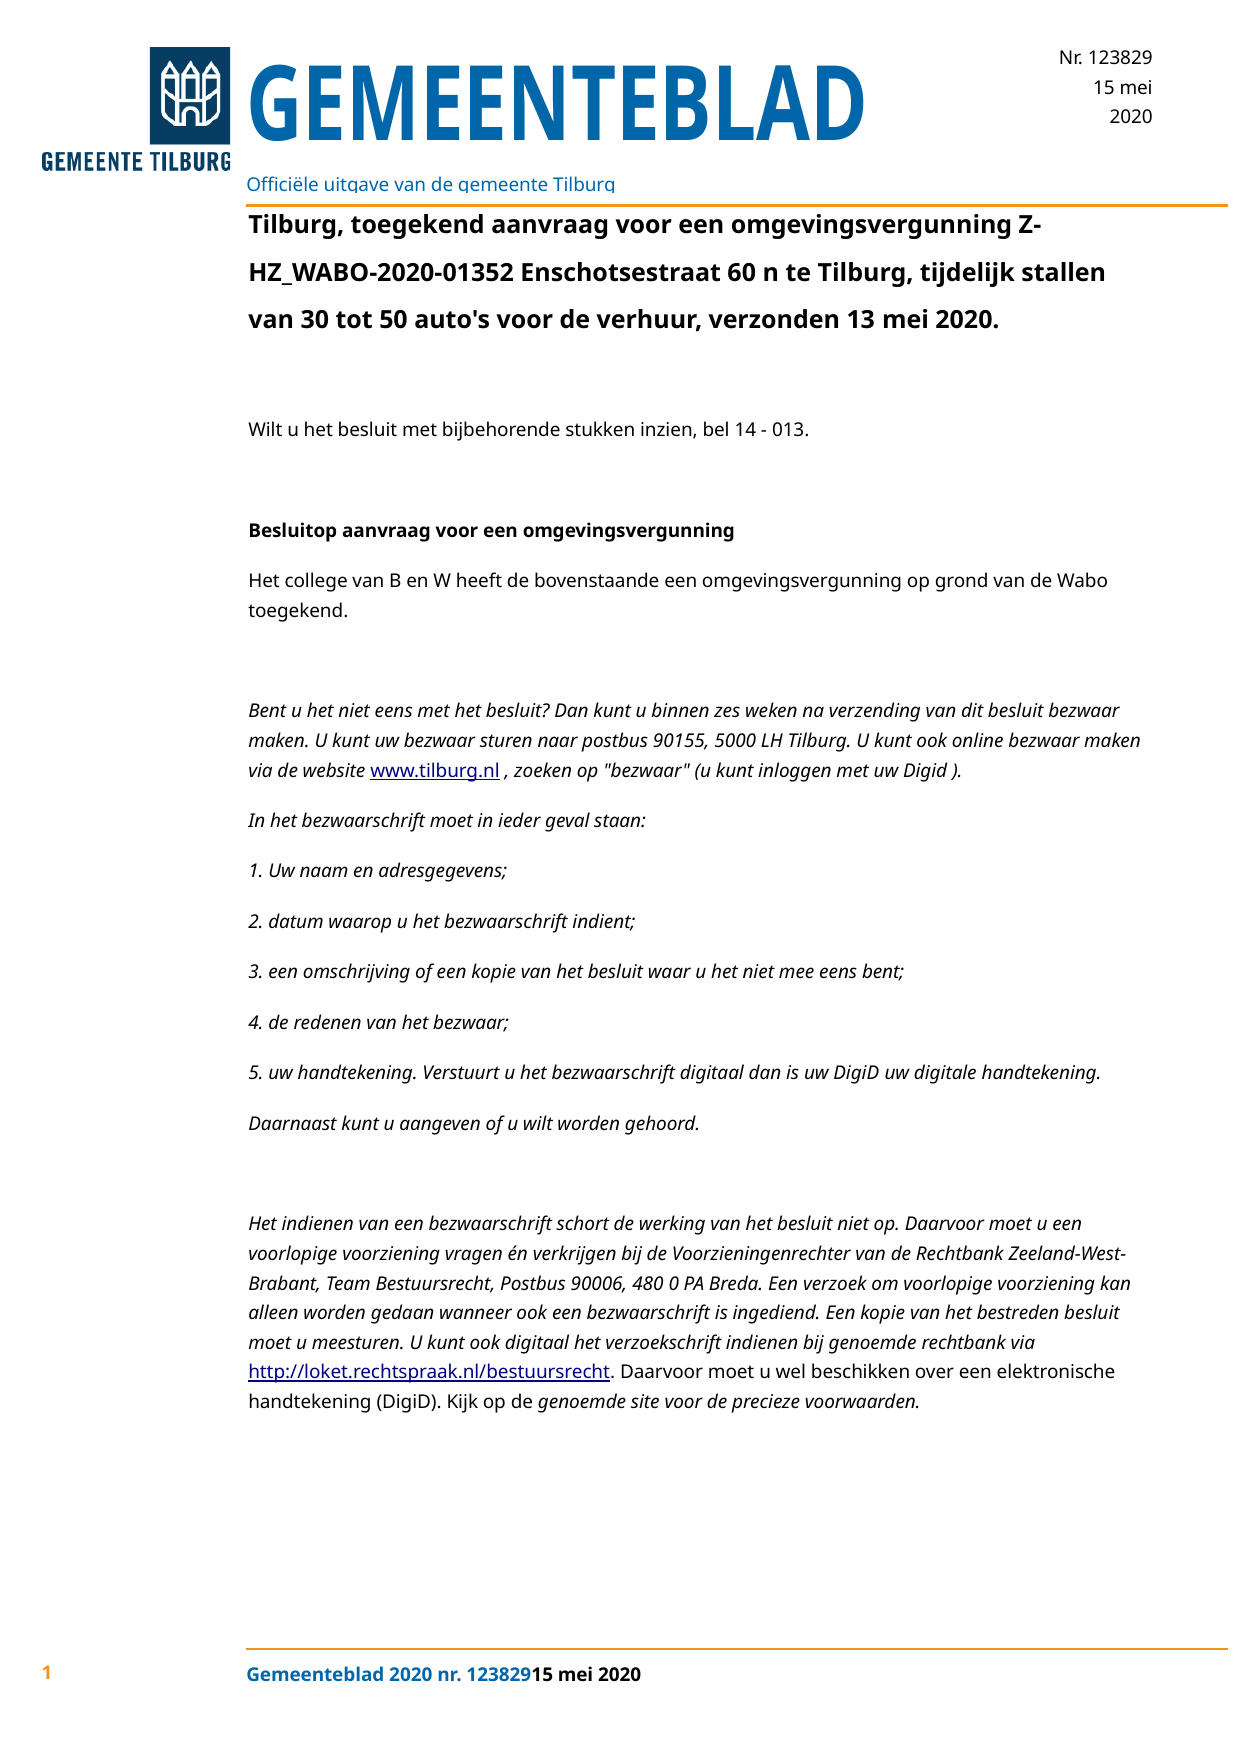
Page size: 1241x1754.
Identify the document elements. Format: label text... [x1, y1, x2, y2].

text Daarnaast kunt u aangeven of u wilt worden gehoord. [248, 1110, 1152, 1135]
text 2. datum waarop u het bezwaarschrift indient; [248, 908, 1152, 934]
text 3. een omschrijving of een kopie van het besluit waar u het niet mee eens bent; [248, 958, 1152, 984]
text Het indienen van een bezwaarschrift schort de werking van het besluit niet op. Daarvoor moet u een voorlopige voorziening vragen én verkrijgen bij de Voorzieningenrechter van de Rechtbank Zeeland-West-Brabant, Team Bestuursrecht, Postbus 90006, 480 0 PA Breda. Een verzoek om voorlopige voorziening kan alleen worden gedaan wanneer ook een bezwaarschrift is ingediend. Een kopie van het bestreden besluit moet u meesturen. U kunt ook digitaal het verzoekschrift indienen bij genoemde rechtbank via http://loket.rechtspraak.nl/bestuursrecht. Daarvoor moet u wel beschikken over een elektronische handtekening (DigiD). Kijk op de genoemde site voor de precieze voorwaarden. [248, 1211, 1152, 1414]
text Het college van B en W heeft de bovenstaande een omgevingsvergunning op grond van de Wabo toegekend. [248, 567, 1152, 622]
text In het bezwaarschrift moet in ieder geval staan: [248, 807, 1152, 833]
text 5. uw handtekening. Verstuurt u het bezwaarschrift digitaal dan is uw DigiD uw digitale handtekening. [248, 1059, 1152, 1085]
text Bent u het niet eens met het besluit? Dan kunt u binnen zes weken na verzending van dit besluit bezwaar maken. U kunt uw bezwaar sturen naar postbus 90155, 5000 LH Tilburg. U kunt ook online bezwaar maken via de website www.tilburg.nl , zoeken op "bezwaar" (u kunt inloggen met uw Digid ). [248, 698, 1152, 782]
text 4. de redenen van het bezwaar; [248, 1009, 1152, 1034]
picture [41, 47, 231, 172]
text 1. Uw naam en adresgegevens; [248, 858, 1152, 883]
text Wilt u het besluit met bijbehorende stukken inzien, bel 14 - 013. [248, 416, 1152, 442]
text Besluitop aanvraag voor een omgevingsvergunning [248, 517, 1152, 542]
text Tilburg, toegekend aanvraag voor een omgevingsvergunning Z-HZ_WABO-2020-01352 Enschotsestraat 60 n te Tilburg, tijdelijk stallen van 30 tot 50 auto's voor de verhuur, verzonden 13 mei 2020. [248, 207, 1152, 336]
